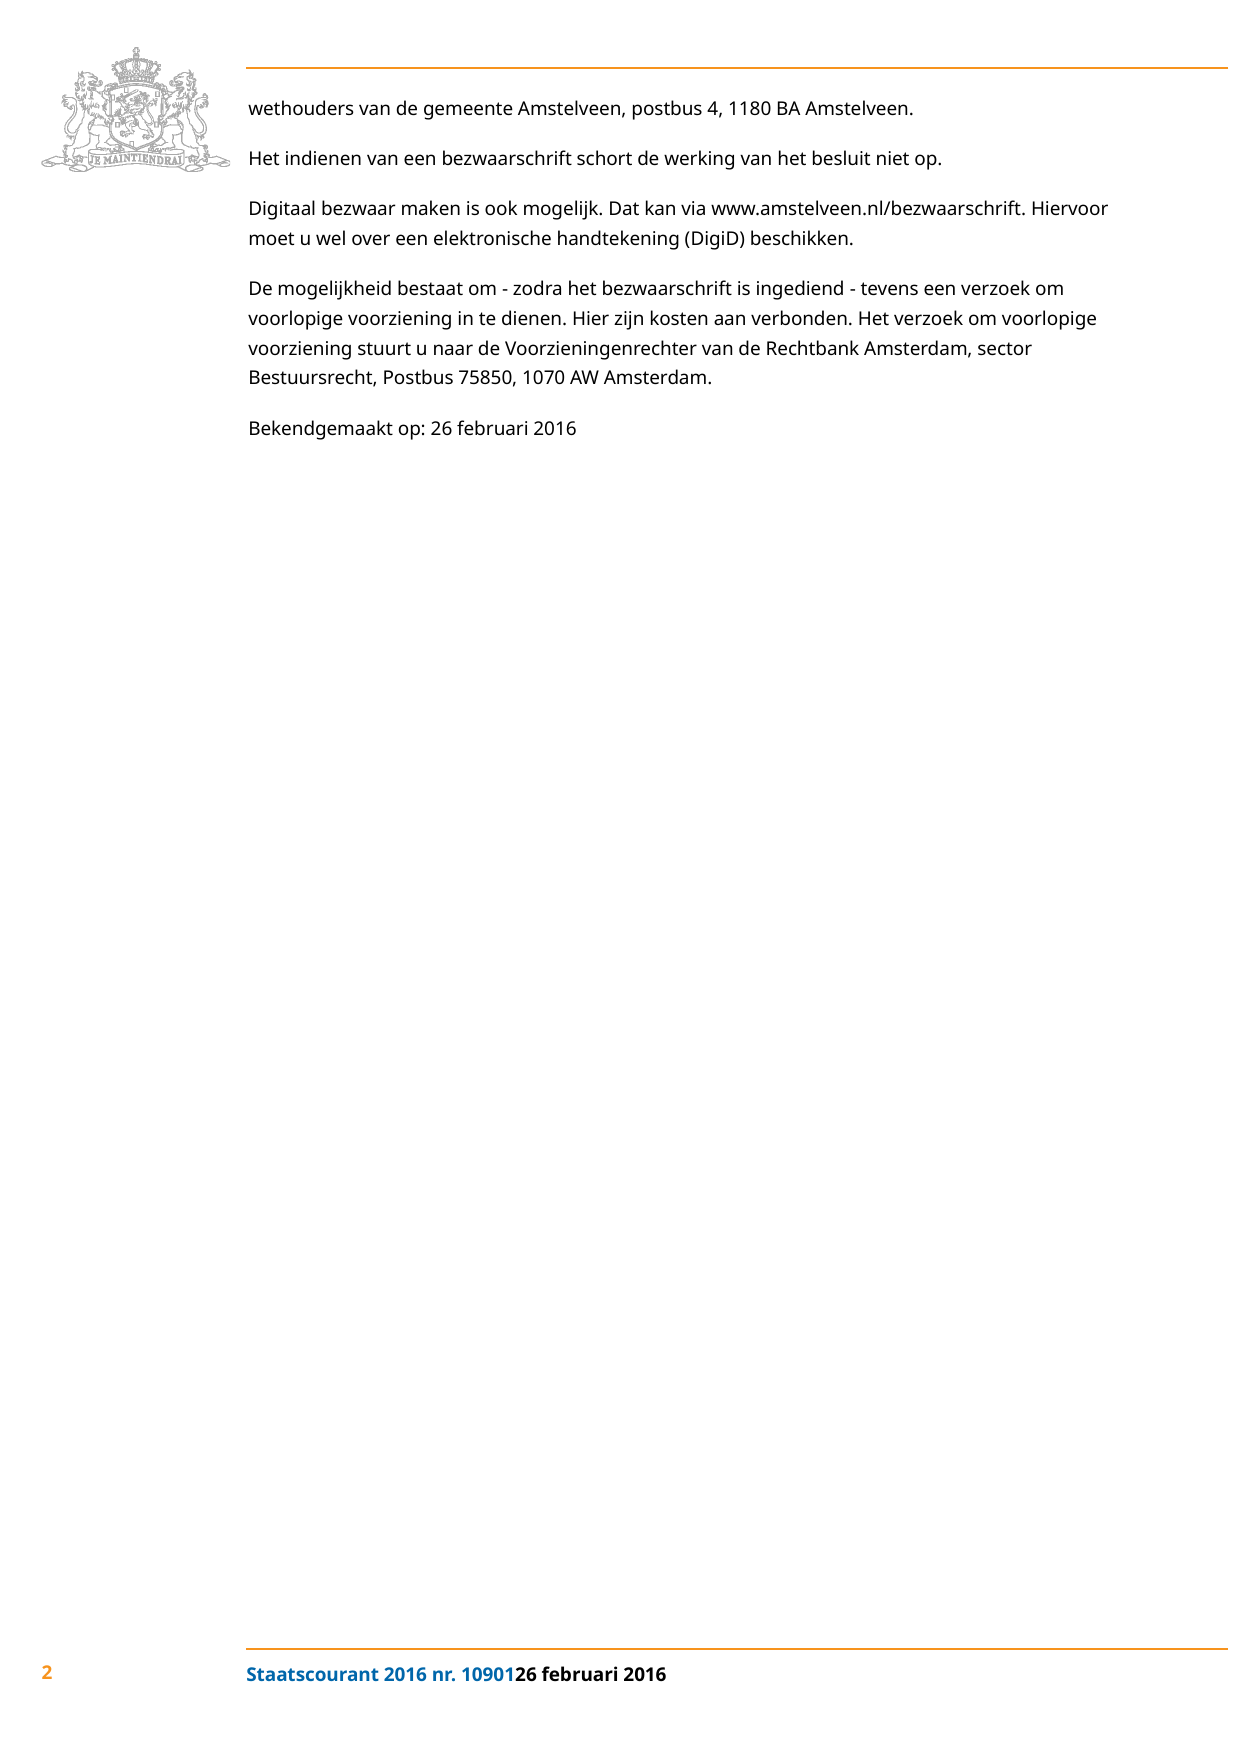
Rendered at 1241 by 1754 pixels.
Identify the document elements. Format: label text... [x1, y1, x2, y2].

picture [41, 47, 231, 172]
text Het indienen van een bezwaarschrift schort de werking van het besluit niet op. [248, 145, 1152, 171]
text Digitaal bezwaar maken is ook mogelijk. Dat kan via www.amstelveen.nl/bezwaarschrift. Hiervoor moet u wel over een elektronische handtekening (DigiD) beschikken. [248, 196, 1152, 251]
text De mogelijkheid bestaat om - zodra het bezwaarschrift is ingediend - tevens een verzoek om voorlopige voorziening in te dienen. Hier zijn kosten aan verbonden. Het verzoek om voorlopige voorziening stuurt u naar de Voorzieningenrechter van de Rechtbank Amsterdam, sector Bestuursrecht, Postbus 75850, 1070 AW Amsterdam. [248, 276, 1152, 390]
text wethouders van de gemeente Amstelveen, postbus 4, 1180 BA Amstelveen. [248, 95, 1152, 121]
text Bekendgemaakt op: 26 februari 2016 [248, 415, 1152, 441]
